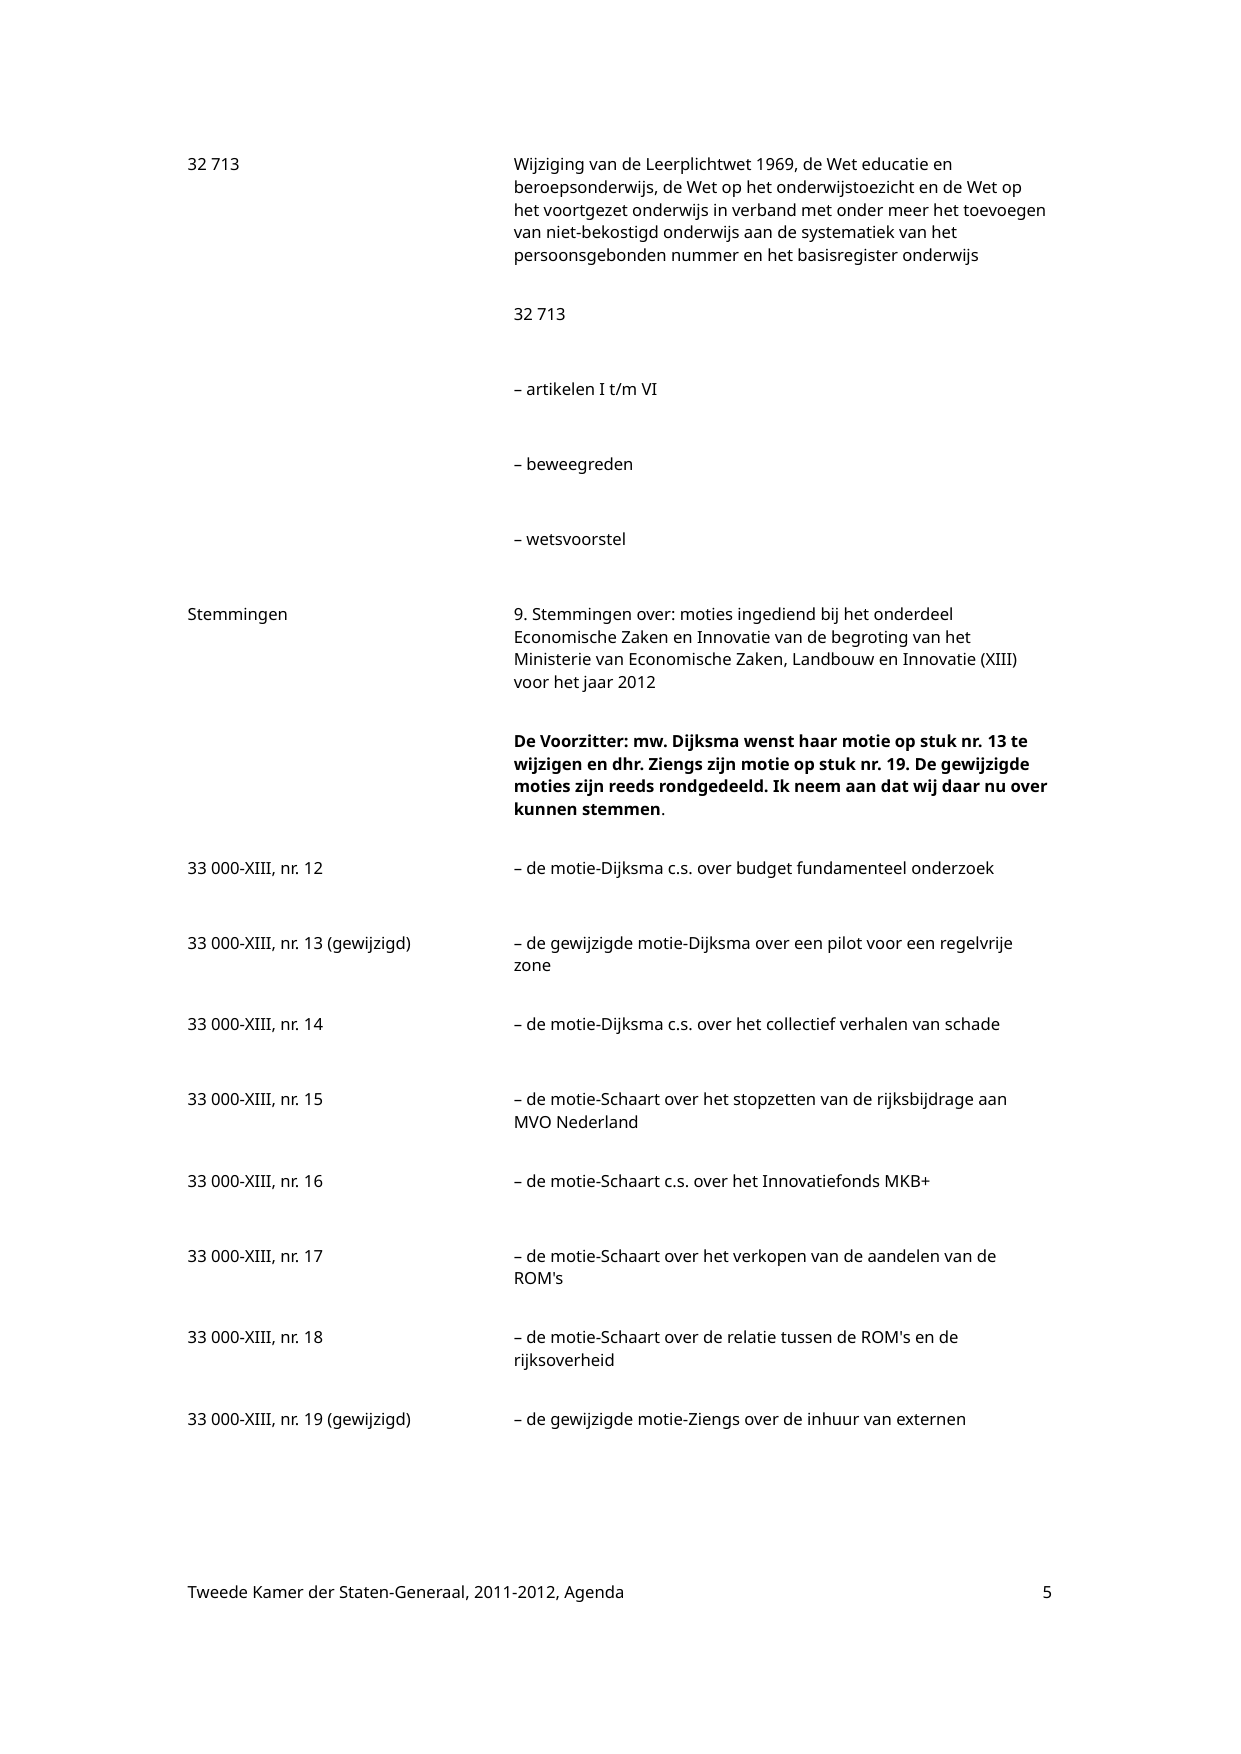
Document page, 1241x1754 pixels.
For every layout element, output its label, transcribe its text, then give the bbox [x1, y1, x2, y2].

table_cell – wetsvoorstel [510, 525, 1053, 599]
table_cell De Voorzitter: mw. Dijksma wenst haar motie op stuk nr. 13 te wijzigen en dhr. Ziengs zijn motie op stuk nr. 19. De gewijzigde moties zijn reeds rondgedeeld. Ik neem aan dat wij daar nu over kunnen stemmen. [510, 726, 1053, 853]
table_cell [188, 450, 490, 524]
table_cell – beweegreden [510, 450, 1053, 524]
table_cell [490, 928, 510, 1010]
table_cell [188, 375, 490, 449]
table_cell – artikelen I t/m VI [510, 375, 1053, 449]
table_cell – de gewijzigde motie-Dijksma over een pilot voor een regelvrije zone [510, 928, 1053, 1010]
table_cell [188, 726, 490, 853]
table_cell [490, 1241, 510, 1323]
table_cell – de gewijzigde motie-Ziengs over de inhuur van externen [510, 1404, 1053, 1479]
table_cell [490, 1404, 510, 1479]
table_cell 32 713 [510, 300, 1053, 374]
table_cell – de motie-Schaart over het stopzetten van de rijksbijdrage aan MVO Nederland [510, 1085, 1053, 1166]
table_cell Stemmingen [188, 600, 490, 726]
table_cell [490, 853, 510, 928]
table_cell – de motie-Dijksma c.s. over het collectief verhalen van schade [510, 1010, 1053, 1085]
table_cell [490, 375, 510, 449]
table_cell 33 000-XIII, nr. 15 [188, 1085, 490, 1166]
table_cell 33 000-XIII, nr. 18 [188, 1323, 490, 1404]
table_cell – de motie-Schaart over het verkopen van de aandelen van de ROM's [510, 1241, 1053, 1323]
table_cell 33 000-XIII, nr. 19 (gewijzigd) [188, 1404, 490, 1479]
table_cell 9. Stemmingen over: moties ingediend bij het onderdeel Economische Zaken en Innovatie van de begroting van het Ministerie van Economische Zaken, Landbouw en Innovatie (XIII) voor het jaar 2012 [510, 600, 1053, 726]
table_cell [490, 600, 510, 726]
table_cell [490, 1085, 510, 1166]
table_cell [490, 726, 510, 853]
table_cell [490, 525, 510, 599]
table_cell [490, 450, 510, 524]
table_cell – de motie-Dijksma c.s. over budget fundamenteel onderzoek [510, 853, 1053, 928]
table_cell 33 000-XIII, nr. 16 [188, 1166, 490, 1241]
table_cell 33 000-XIII, nr. 14 [188, 1010, 490, 1085]
table_cell [490, 300, 510, 374]
table_cell [490, 1166, 510, 1241]
table_cell [490, 1323, 510, 1404]
table_cell [490, 150, 510, 299]
table_cell – de motie-Schaart over de relatie tussen de ROM's en de rijksoverheid [510, 1323, 1053, 1404]
table_cell 33 000-XIII, nr. 17 [188, 1241, 490, 1323]
table_cell [188, 525, 490, 599]
table_cell [490, 1010, 510, 1085]
table_cell 33 000-XIII, nr. 12 [188, 853, 490, 928]
table_cell – de motie-Schaart c.s. over het Innovatiefonds MKB+ [510, 1166, 1053, 1241]
table_cell 33 000-XIII, nr. 13 (gewijzigd) [188, 928, 490, 1010]
table_cell 32 713 [188, 150, 490, 299]
table_cell [188, 300, 490, 374]
table_cell Wijziging van de Leerplichtwet 1969, de Wet educatie en beroepsonderwijs, de Wet op het onderwijstoezicht en de Wet op het voortgezet onderwijs in verband met onder meer het toevoegen van niet-bekostigd onderwijs aan de systematiek van het persoonsgebonden nummer en het basisregister onderwijs [510, 150, 1053, 299]
